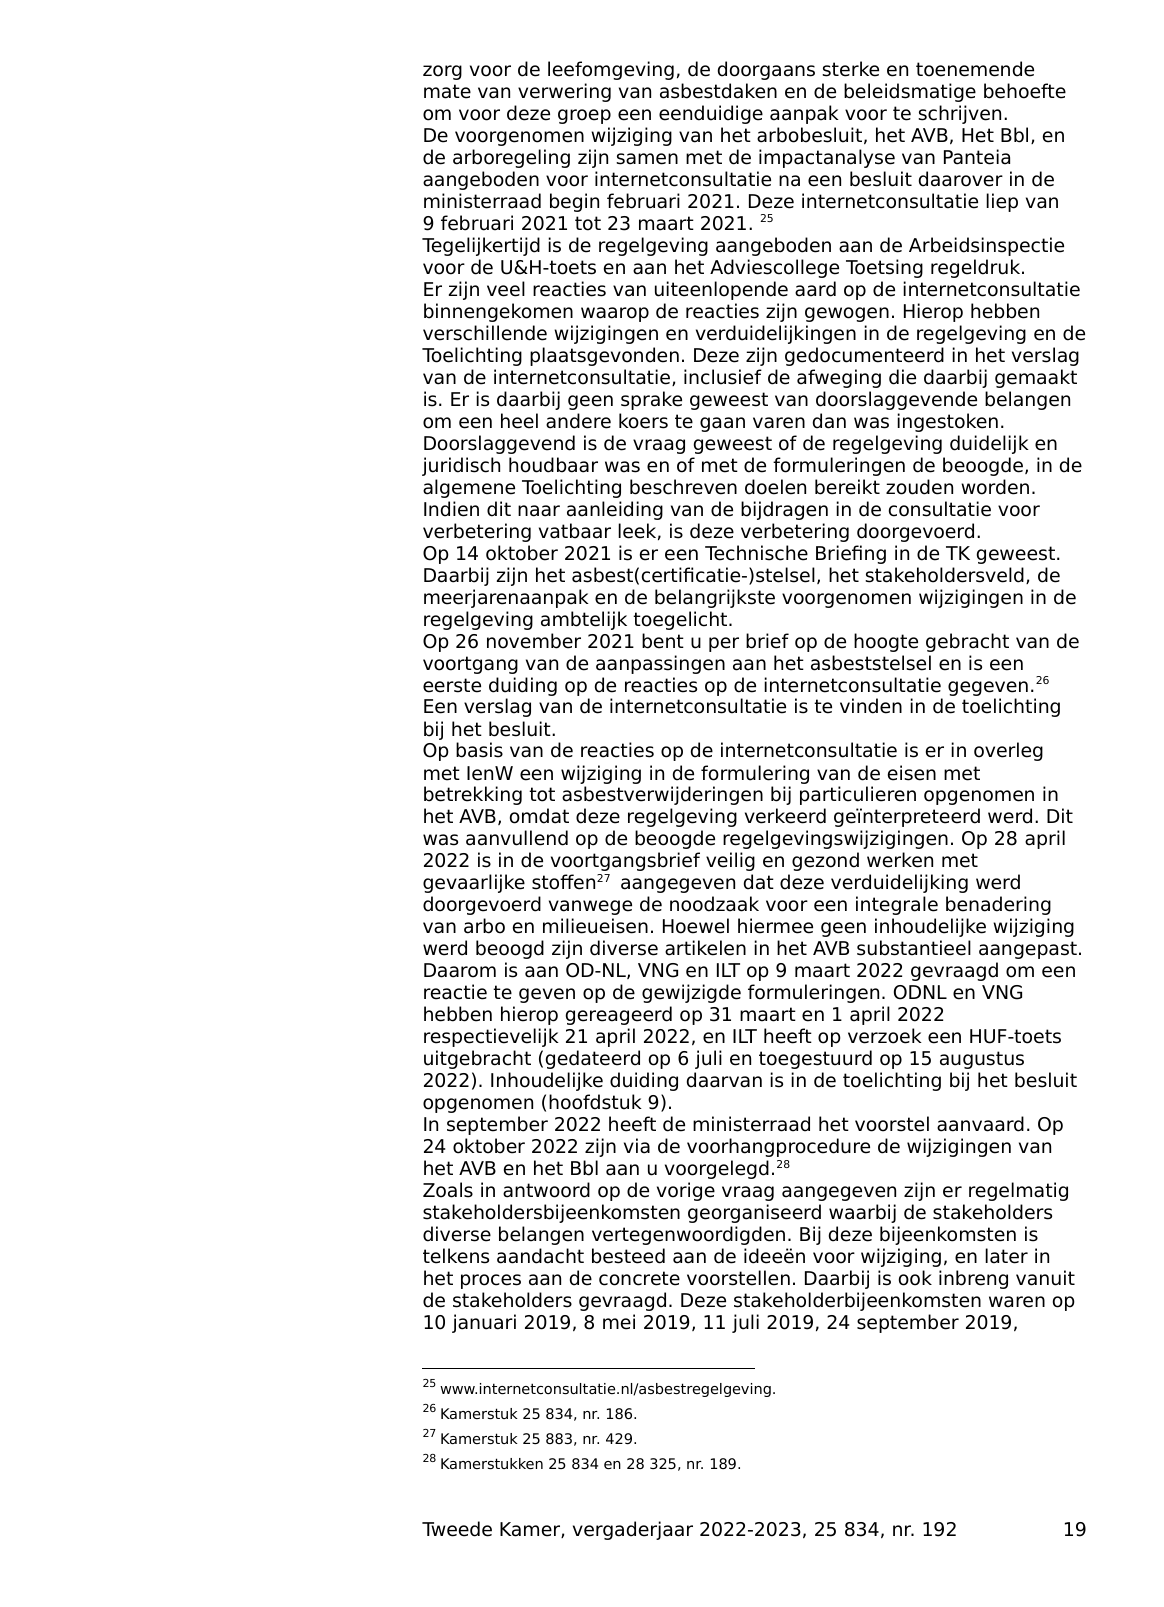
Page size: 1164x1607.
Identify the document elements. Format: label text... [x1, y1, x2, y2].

text Tegelijkertijd is de regelgeving aangeboden aan de Arbeidsinspectie voor de U&H-toets en aan het Adviescollege Toetsing regeldruk. [422, 235, 1087, 279]
text zorg voor de leefomgeving, de doorgaans sterke en toenemende mate van verwering van asbestdaken en de beleidsmatige behoefte om voor deze groep een eenduidige aanpak voor te schrijven. [422, 59, 1087, 125]
text www.internetconsultatie.nl/asbestregelgeving. [422, 1377, 1087, 1399]
text Op basis van de reacties op de internetconsultatie is er in overleg met IenW een wijziging in de formulering van de eisen met betrekking tot asbestverwijderingen bij particulieren opgenomen in het AVB, omdat deze regelgeving verkeerd geïnterpreteerd werd. Dit was aanvullend op de beoogde regelgevingswijzigingen. Op 28 april 2022 is in de voortgangsbrief veilig en gezond werken met gevaarlijke stoffen aangegeven dat deze verduidelijking werd doorgevoerd vanwege de noodzaak voor een integrale benadering van arbo en milieueisen. Hoewel hiermee geen inhoudelijke wijziging werd beoogd zijn diverse artikelen in het AVB substantieel aangepast. Daarom is aan OD-NL, VNG en ILT op 9 maart 2022 gevraagd om een reactie te geven op de gewijzigde formuleringen. ODNL en VNG hebben hierop gereageerd op 31 maart en 1 april 2022 respectievelijk 21 april 2022, en ILT heeft op verzoek een HUF-toets uitgebracht (gedateerd op 6 juli en toegestuurd op 15 augustus 2022). Inhoudelijke duiding daarvan is in de toelichting bij het besluit opgenomen (hoofdstuk 9). [422, 740, 1087, 1114]
text Er zijn veel reacties van uiteenlopende aard op de internetconsultatie binnengekomen waarop de reacties zijn gewogen. Hierop hebben verschillende wijzigingen en verduidelijkingen in de regelgeving en de Toelichting plaatsgevonden. Deze zijn gedocumenteerd in het verslag van de internetconsultatie, inclusief de afweging die daarbij gemaakt is. Er is daarbij geen sprake geweest van doorslaggevende belangen om een heel andere koers te gaan varen dan was ingestoken. Doorslaggevend is de vraag geweest of de regelgeving duidelijk en juridisch houdbaar was en of met de formuleringen de beoogde, in de algemene Toelichting beschreven doelen bereikt zouden worden. Indien dit naar aanleiding van de bijdragen in de consultatie voor verbetering vatbaar leek, is deze verbetering doorgevoerd. [422, 279, 1087, 543]
text Kamerstuk 25 834, nr. 186. [422, 1402, 1087, 1424]
text De voorgenomen wijziging van het arbobesluit, het AVB, Het Bbl, en de arboregeling zijn samen met de impactanalyse van Panteia aangeboden voor internetconsultatie na een besluit daarover in de ministerraad begin februari 2021. Deze internetconsultatie liep van 9 februari 2021 tot 23 maart 2021. [422, 125, 1087, 235]
text In september 2022 heeft de ministerraad het voorstel aanvaard. Op 24 oktober 2022 zijn via de voorhangprocedure de wijzigingen van het AVB en het Bbl aan u voorgelegd. [422, 1114, 1087, 1180]
text Kamerstukken 25 834 en 28 325, nr. 189. [422, 1452, 1087, 1474]
text Op 26 november 2021 bent u per brief op de hoogte gebracht van de voortgang van de aanpassingen aan het asbeststelsel en is een eerste duiding op de reacties op de internetconsultatie gegeven. Een verslag van de internetconsultatie is te vinden in de toelichting bij het besluit. [422, 631, 1087, 740]
text Kamerstuk 25 883, nr. 429. [422, 1427, 1087, 1449]
text Zoals in antwoord op de vorige vraag aangegeven zijn er regelmatig stakeholdersbijeenkomsten georganiseerd waarbij de stakeholders diverse belangen vertegenwoordigden. Bij deze bijeenkomsten is telkens aandacht besteed aan de ideeën voor wijziging, en later in het proces aan de concrete voorstellen. Daarbij is ook inbreng vanuit de stakeholders gevraagd. Deze stakeholderbijeenkomsten waren op 10 januari 2019, 8 mei 2019, 11 juli 2019, 24 september 2019, [422, 1180, 1087, 1334]
text Op 14 oktober 2021 is er een Technische Briefing in de TK geweest. Daarbij zijn het asbest(certificatie-)stelsel, het stakeholdersveld, de meerjarenaanpak en de belangrijkste voorgenomen wijzigingen in de regelgeving ambtelijk toegelicht. [422, 543, 1087, 631]
